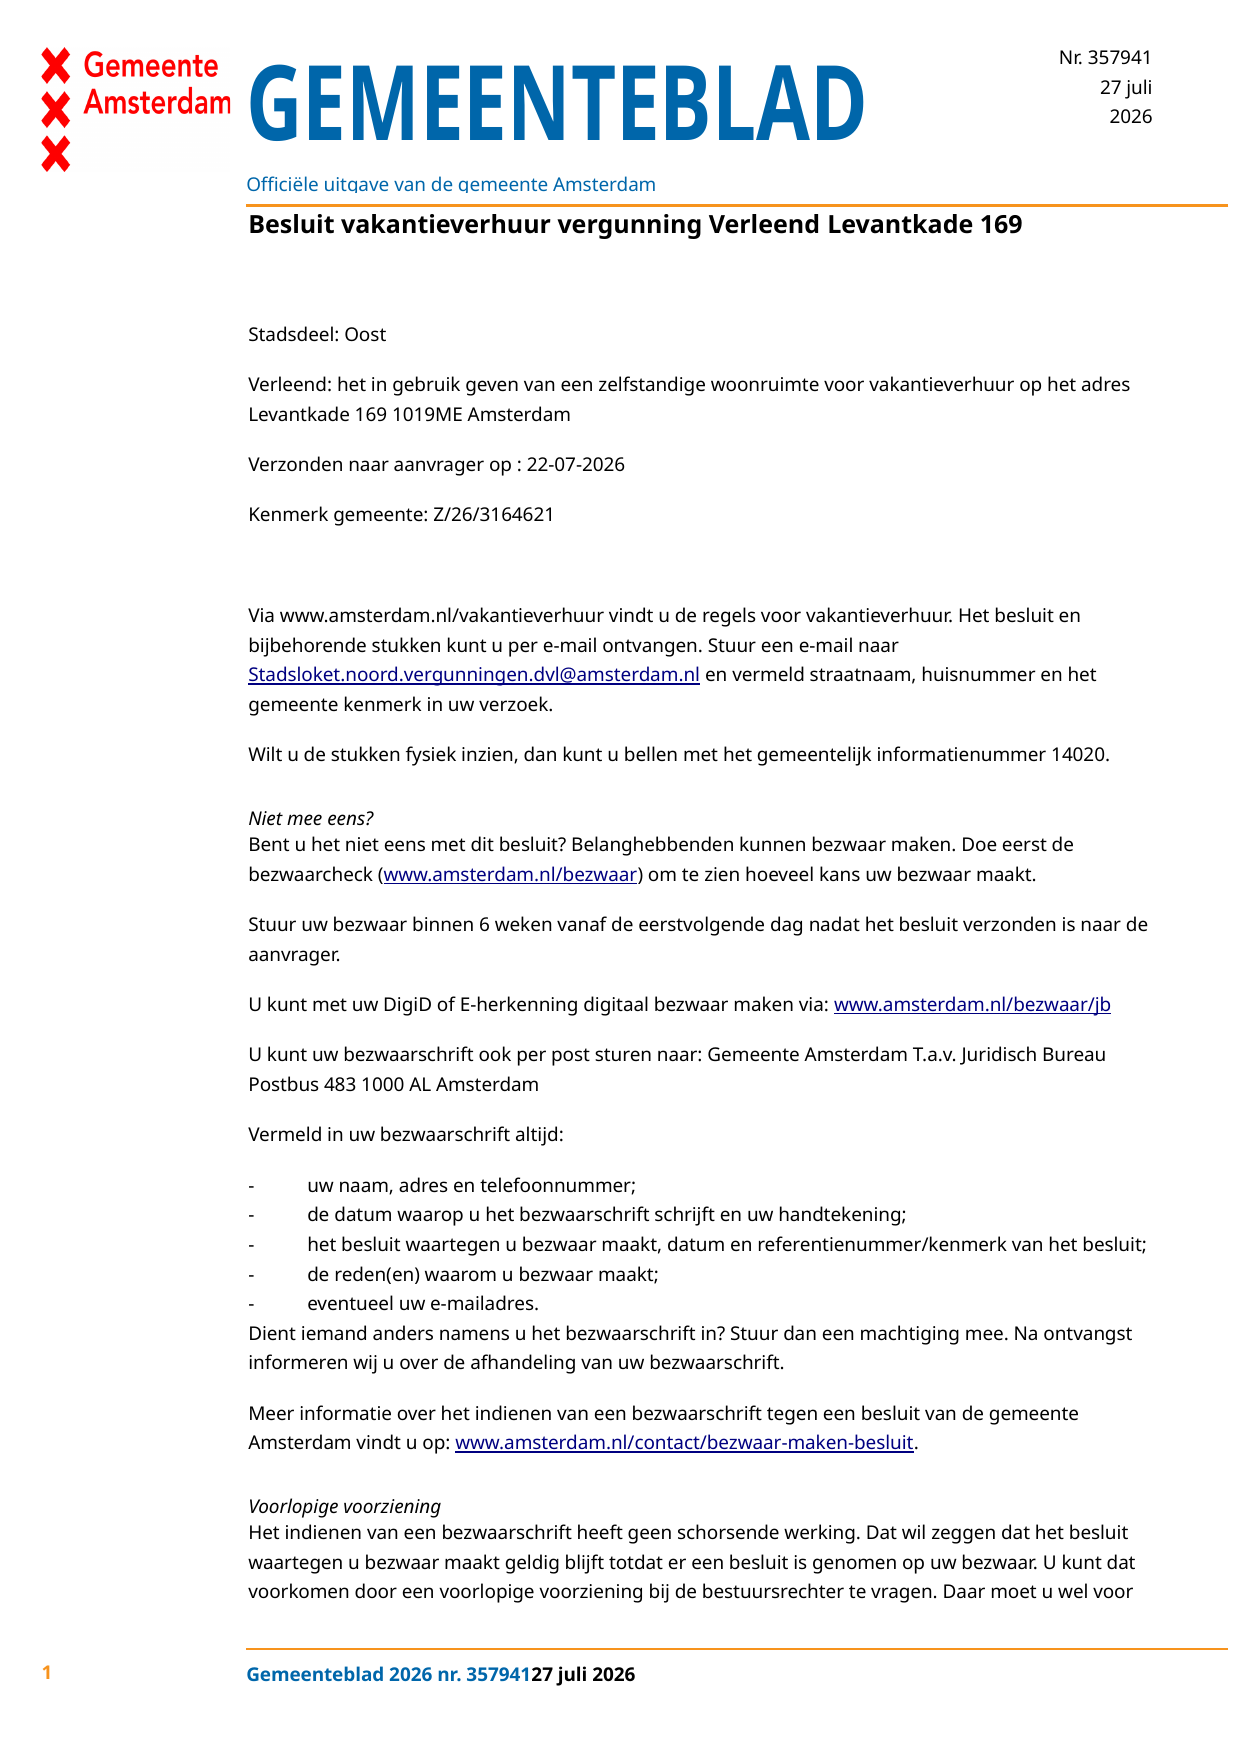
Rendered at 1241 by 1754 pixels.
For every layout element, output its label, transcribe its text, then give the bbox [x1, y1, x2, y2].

text Dient iemand anders namens u het bezwaarschrift in? Stuur dan een machtiging mee. Na ontvangst informeren wij u over de afhandeling van uw bezwaarschrift. [248, 1320, 1152, 1375]
text U kunt met uw DigiD of E-herkenning digitaal bezwaar maken via: www.amsterdam.nl/bezwaar/jb [248, 991, 1152, 1017]
list uw naam, adres en telefoonnummer; [248, 1172, 1152, 1198]
text U kunt uw bezwaarschrift ook per post sturen naar: Gemeente Amsterdam T.a.v. Juridisch Bureau Postbus 483 1000 AL Amsterdam [248, 1042, 1152, 1097]
text Stuur uw bezwaar binnen 6 weken vanaf de eerstvolgende dag nadat het besluit verzonden is naar de aanvrager. [248, 911, 1152, 967]
list het besluit waartegen u bezwaar maakt, datum en referentienummer/kenmerk van het besluit; [248, 1231, 1152, 1257]
text Niet mee eens? [248, 806, 1152, 831]
text Verleend: het in gebruik geven van een zelfstandige woonruimte voor vakantieverhuur op het adres Levantkade 169 1019ME Amsterdam [248, 371, 1152, 426]
text Besluit vakantieverhuur vergunning Verleend Levantkade 169 [248, 207, 1152, 241]
list de reden(en) waarom u bezwaar maakt; [248, 1261, 1152, 1287]
text Via www.amsterdam.nl/vakantieverhuur vindt u de regels voor vakantieverhuur. Het besluit en bijbehorende stukken kunt u per e-mail ontvangen. Stuur een e-mail naar Stadsloket.noord.vergunningen.dvl@amsterdam.nl en vermeld straatnaam, huisnummer en het gemeente kenmerk in uw verzoek. [248, 602, 1152, 717]
text Kenmerk gemeente: Z/26/3164621 [248, 502, 1152, 527]
picture [41, 47, 231, 172]
text Vermeld in uw bezwaarschrift altijd: [248, 1122, 1152, 1147]
text Voorlopige voorziening [248, 1493, 1152, 1519]
text Meer informatie over het indienen van een bezwaarschrift tegen een besluit van de gemeente Amsterdam vindt u op: www.amsterdam.nl/contact/bezwaar-maken-besluit. [248, 1400, 1152, 1455]
text Stadsdeel: Oost [248, 321, 1152, 346]
text Wilt u de stukken fysiek inzien, dan kunt u bellen met het gemeentelijk informatienummer 14020. [248, 742, 1152, 767]
list de datum waarop u het bezwaarschrift schrijft en uw handtekening; [248, 1202, 1152, 1227]
text Het indienen van een bezwaarschrift heeft geen schorsende werking. Dat wil zeggen dat het besluit waartegen u bezwaar maakt geldig blijft totdat er een besluit is genomen op uw bezwaar. U kunt dat voorkomen door een voorlopige voorziening bij de bestuursrechter te vragen. Daar moet u wel voor [248, 1519, 1152, 1604]
text Verzonden naar aanvrager op : 22-07-2026 [248, 451, 1152, 477]
list eventueel uw e-mailadres. [248, 1290, 1152, 1316]
text Bent u het niet eens met dit besluit? Belanghebbenden kunnen bezwaar maken. Doe eerst de bezwaarcheck (www.amsterdam.nl/bezwaar) om te zien hoeveel kans uw bezwaar maakt. [248, 831, 1152, 887]
